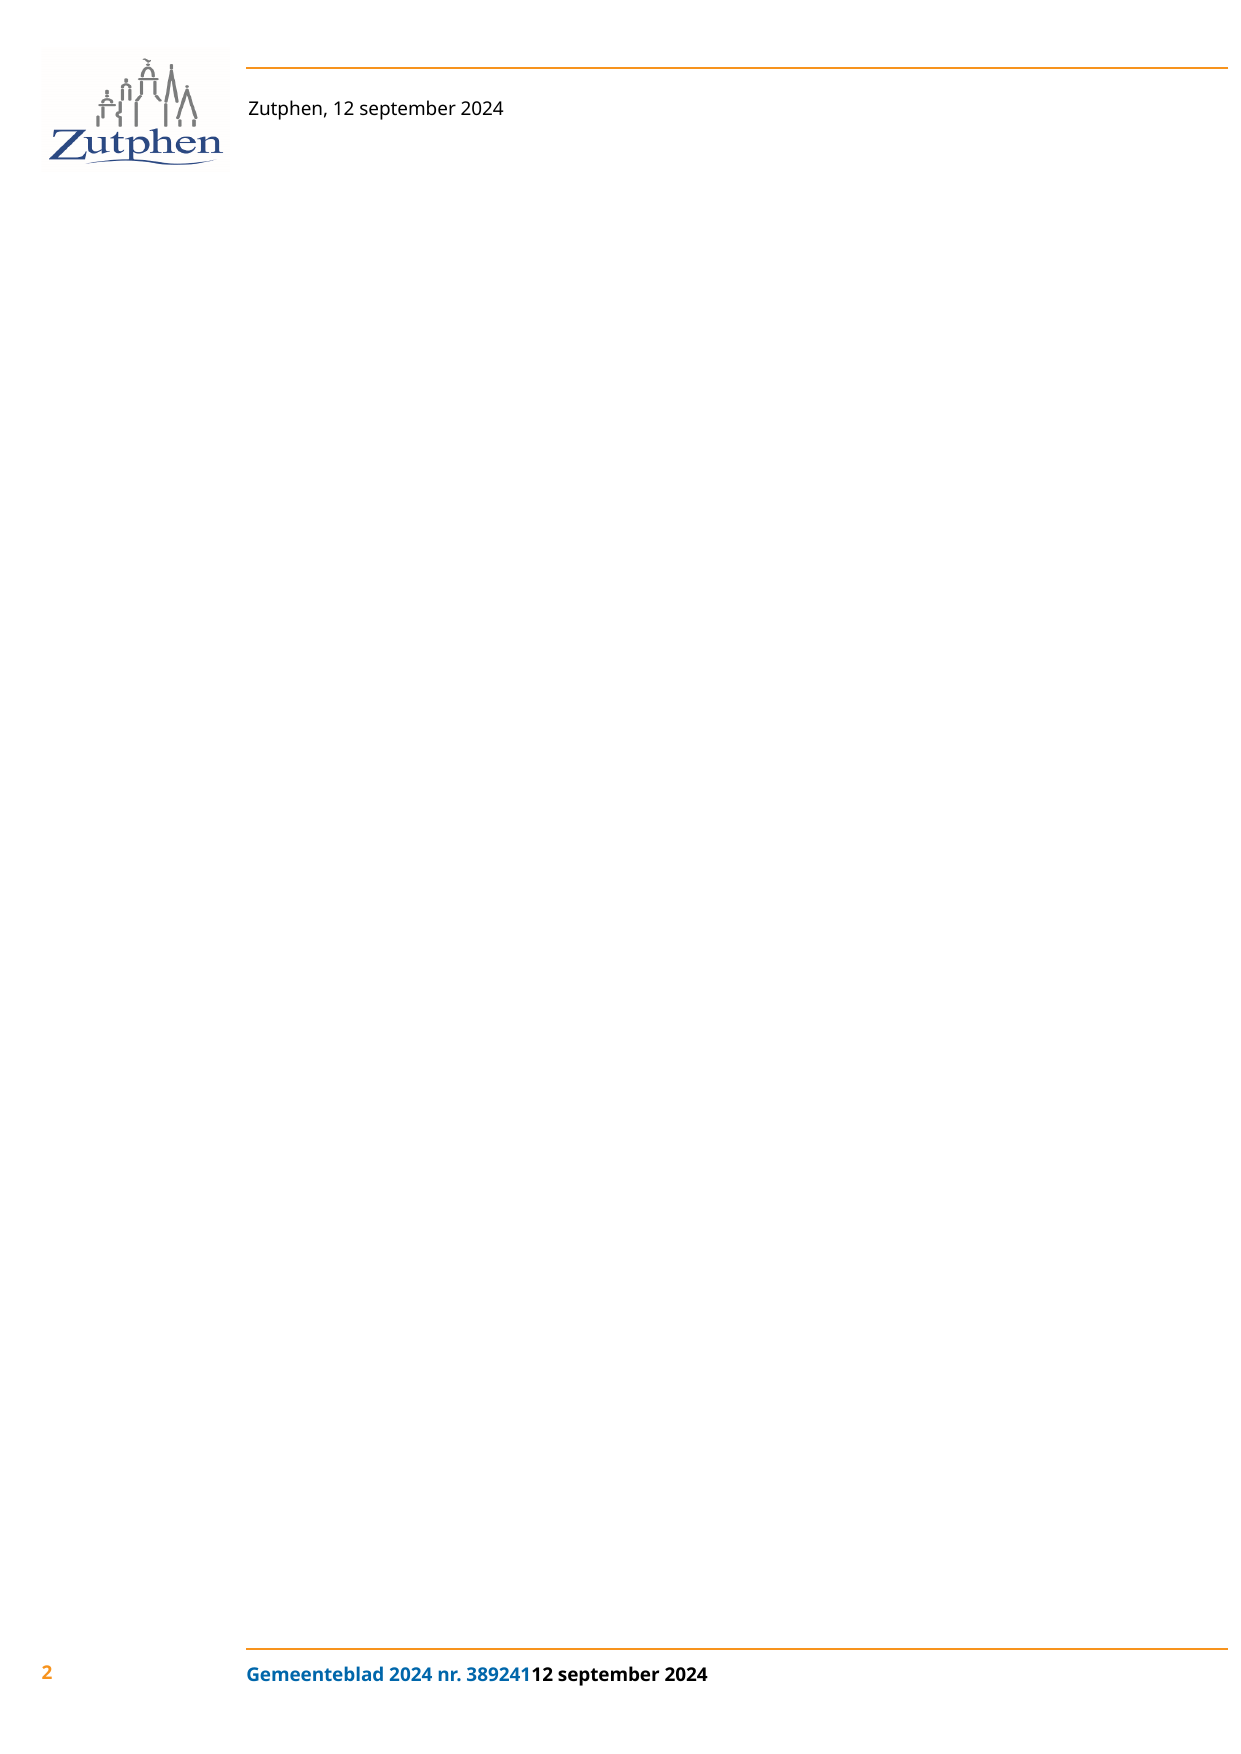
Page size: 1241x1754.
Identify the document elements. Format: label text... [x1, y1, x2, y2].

picture [41, 47, 231, 172]
text Zutphen, 12 september 2024 [248, 95, 1152, 121]
